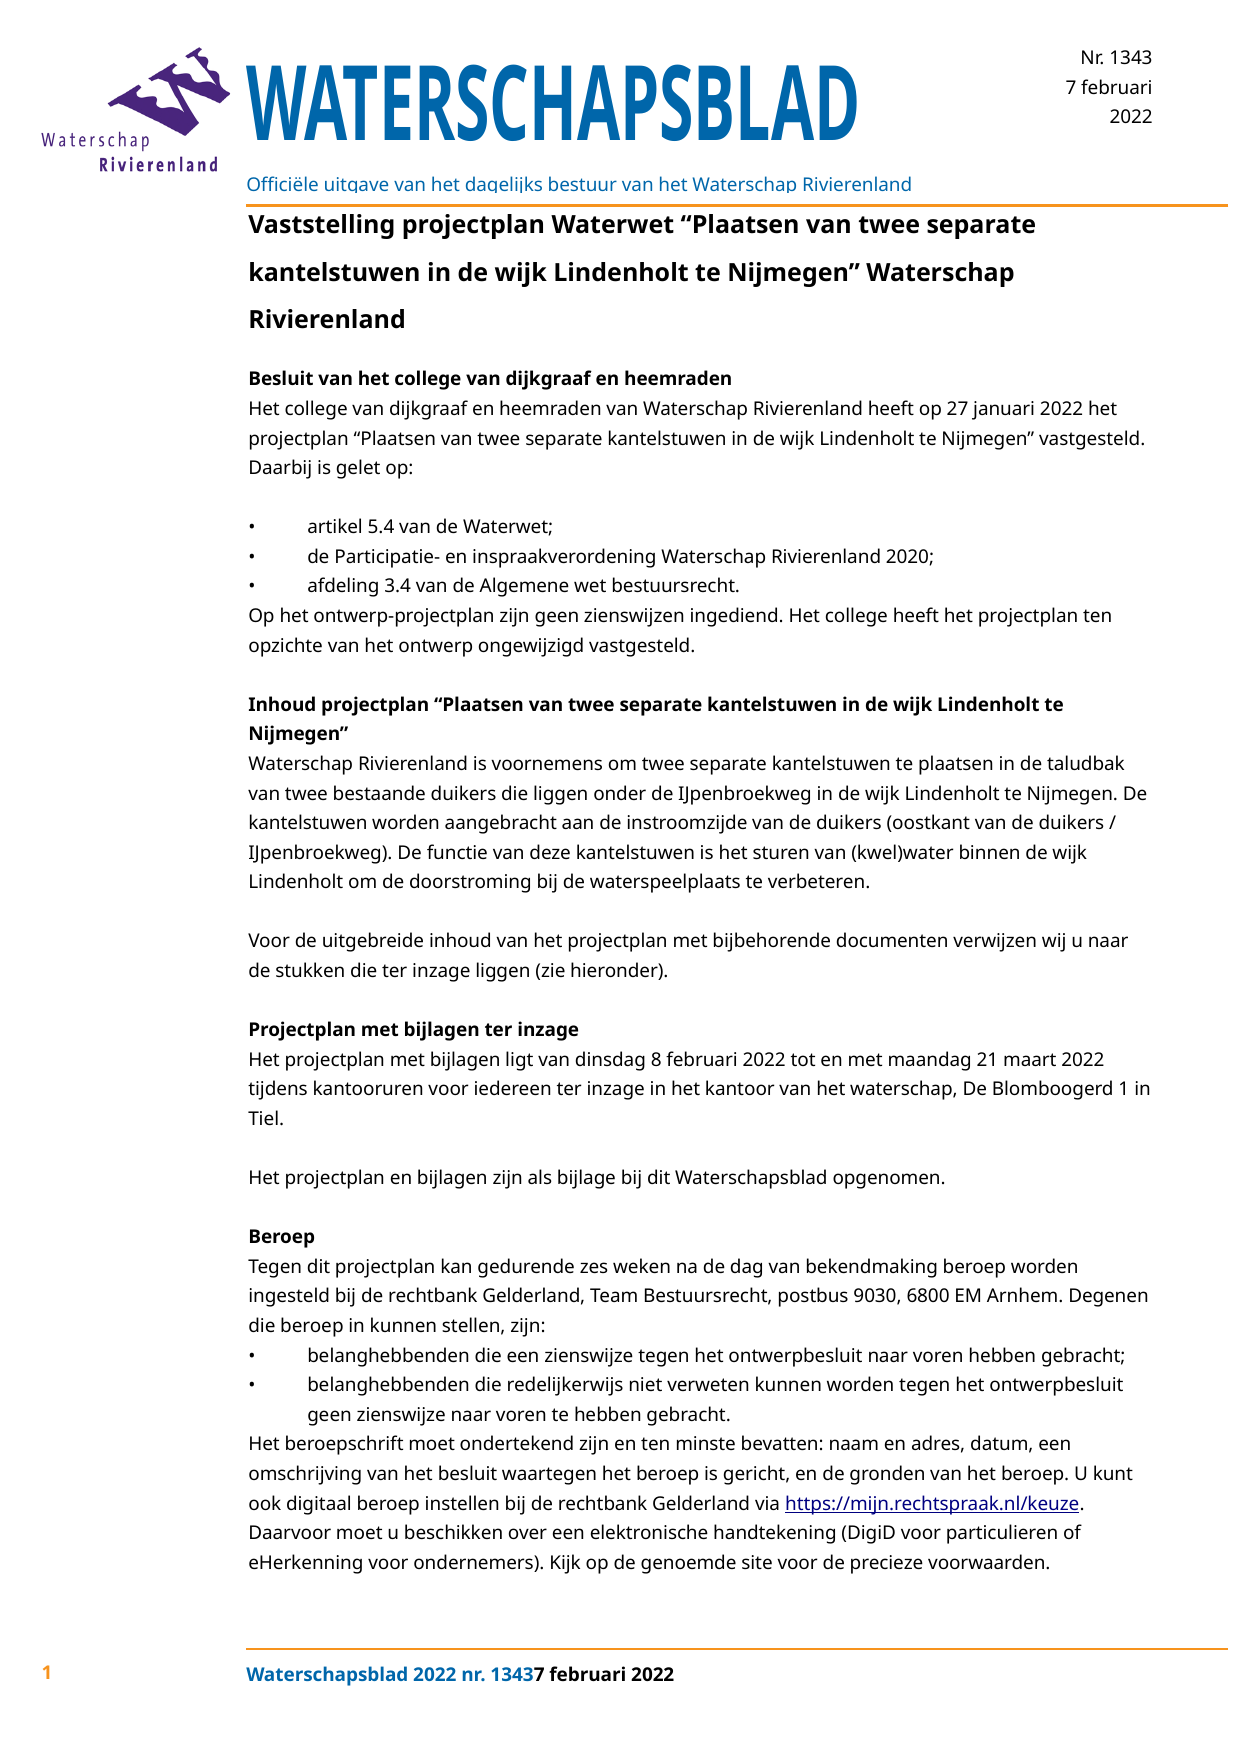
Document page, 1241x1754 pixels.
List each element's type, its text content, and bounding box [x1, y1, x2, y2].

text Voor de uitgebreide inhoud van het projectplan met bijbehorende documenten verwijzen wij u naar de stukken die ter inzage liggen (zie hieronder). [248, 928, 1152, 983]
text Het college van dijkgraaf en heemraden van Waterschap Rivierenland heeft op 27 januari 2022 het projectplan “Plaatsen van twee separate kantelstuwen in de wijk Lindenholt te Nijmegen” vastgesteld. Daarbij is gelet op: [248, 395, 1152, 480]
text Tegen dit projectplan kan gedurende zes weken na de dag van bekendmaking beroep worden ingesteld bij de rechtbank Gelderland, Team Bestuursrecht, postbus 9030, 6800 EM Arnhem. Degenen die beroep in kunnen stellen, zijn: [248, 1253, 1152, 1338]
text Projectplan met bijlagen ter inzage [248, 1016, 1152, 1042]
list belanghebbenden die redelijkerwijs niet verweten kunnen worden tegen het ontwerpbesluit geen zienswijze naar voren te hebben gebracht. [248, 1371, 1152, 1427]
text Beroep [248, 1223, 1152, 1249]
text Op het ontwerp-projectplan zijn geen zienswijzen ingediend. Het college heeft het projectplan ten opzichte van het ontwerp ongewijzigd vastgesteld. [248, 602, 1152, 657]
list de Participatie- en inspraakverordening Waterschap Rivierenland 2020; [248, 543, 1152, 569]
picture [41, 47, 231, 172]
list belanghebbenden die een zienswijze tegen het ontwerpbesluit naar voren hebben gebracht; [248, 1342, 1152, 1367]
text Het projectplan en bijlagen zijn als bijlage bij dit Waterschapsblad opgenomen. [248, 1164, 1152, 1190]
text Vaststelling projectplan Waterwet “Plaatsen van twee separate kantelstuwen in de wijk Lindenholt te Nijmegen” Waterschap Rivierenland [248, 207, 1152, 336]
list artikel 5.4 van de Waterwet; [248, 513, 1152, 539]
list afdeling 3.4 van de Algemene wet bestuursrecht. [248, 573, 1152, 598]
text Het projectplan met bijlagen ligt van dinsdag 8 februari 2022 tot en met maandag 21 maart 2022 tijdens kantooruren voor iedereen ter inzage in het kantoor van het waterschap, De Blomboogerd 1 in Tiel. [248, 1046, 1152, 1131]
text Inhoud projectplan “Plaatsen van twee separate kantelstuwen in de wijk Lindenholt te Nijmegen” [248, 691, 1152, 746]
text Besluit van het college van dijkgraaf en heemraden [248, 366, 1152, 391]
text Het beroepschrift moet ondertekend zijn en ten minste bevatten: naam en adres, datum, een omschrijving van het besluit waartegen het beroep is gericht, en de gronden van het beroep. U kunt ook digitaal beroep instellen bij de rechtbank Gelderland via https://mijn.rechtspraak.nl/keuze. Daarvoor moet u beschikken over een elektronische handtekening (DigiD voor particulieren of eHerkenning voor ondernemers). Kijk op de genoemde site voor de precieze voorwaarden. [248, 1431, 1152, 1574]
text Waterschap Rivierenland is voornemens om twee separate kantelstuwen te plaatsen in de taludbak van twee bestaande duikers die liggen onder de IJpenbroekweg in de wijk Lindenholt te Nijmegen. De kantelstuwen worden aangebracht aan de instroomzijde van de duikers (oostkant van de duikers / IJpenbroekweg). De functie van deze kantelstuwen is het sturen van (kwel)water binnen de wijk Lindenholt om de doorstroming bij de waterspeelplaats te verbeteren. [248, 750, 1152, 894]
